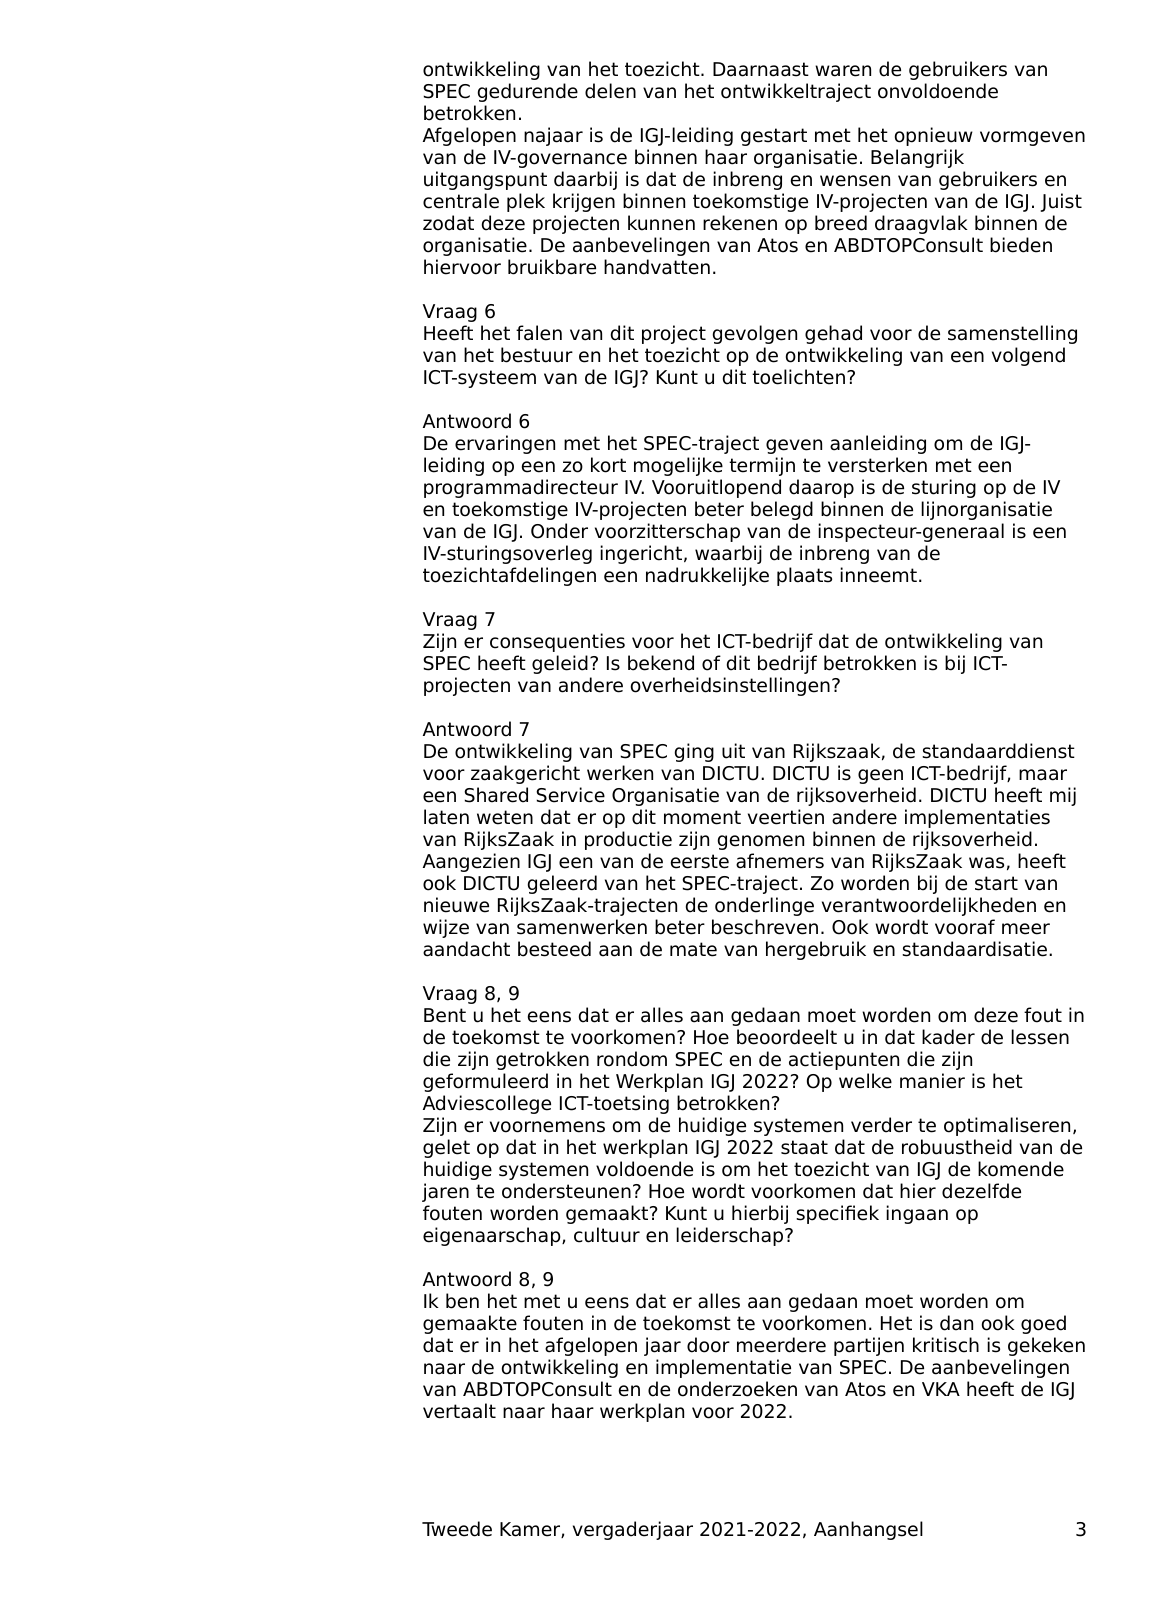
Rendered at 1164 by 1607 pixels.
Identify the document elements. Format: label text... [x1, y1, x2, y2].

text ontwikkeling van het toezicht. Daarnaast waren de gebruikers van SPEC gedurende delen van het ontwikkeltraject onvoldoende betrokken. [422, 59, 1087, 125]
text Antwoord 8, 9 [422, 1269, 1087, 1291]
text Afgelopen najaar is de IGJ-leiding gestart met het opnieuw vormgeven van de IV-governance binnen haar organisatie. Belangrijk uitgangspunt daarbij is dat de inbreng en wensen van gebruikers en centrale plek krijgen binnen toekomstige IV-projecten van de IGJ. Juist zodat deze projecten kunnen rekenen op breed draagvlak binnen de organisatie. De aanbevelingen van Atos en ABDTOPConsult bieden hiervoor bruikbare handvatten. [422, 125, 1087, 279]
text Zijn er voornemens om de huidige systemen verder te optimaliseren, gelet op dat in het werkplan IGJ 2022 staat dat de robuustheid van de huidige systemen voldoende is om het toezicht van IGJ de komende jaren te ondersteunen? Hoe wordt voorkomen dat hier dezelfde fouten worden gemaakt? Kunt u hierbij specifiek ingaan op eigenaarschap, cultuur en leiderschap? [422, 1115, 1087, 1247]
text Ik ben het met u eens dat er alles aan gedaan moet worden om gemaakte fouten in de toekomst te voorkomen. Het is dan ook goed dat er in het afgelopen jaar door meerdere partijen kritisch is gekeken naar de ontwikkeling en implementatie van SPEC. De aanbevelingen van ABDTOPConsult en de onderzoeken van Atos en VKA heeft de IGJ vertaalt naar haar werkplan voor 2022. [422, 1291, 1087, 1423]
text Antwoord 6 [422, 411, 1087, 433]
text De ontwikkeling van SPEC ging uit van Rijkszaak, de standaarddienst voor zaakgericht werken van DICTU. DICTU is geen ICT-bedrijf, maar een Shared Service Organisatie van de rijksoverheid. DICTU heeft mij laten weten dat er op dit moment veertien andere implementaties van RijksZaak in productie zijn genomen binnen de rijksoverheid. [422, 741, 1087, 851]
text De ervaringen met het SPEC-traject geven aanleiding om de IGJ-leiding op een zo kort mogelijke termijn te versterken met een programmadirecteur IV. Vooruitlopend daarop is de sturing op de IV en toekomstige IV-projecten beter belegd binnen de lijnorganisatie van de IGJ. Onder voorzitterschap van de inspecteur-generaal is een IV-sturingsoverleg ingericht, waarbij de inbreng van de toezichtafdelingen een nadrukkelijke plaats inneemt. [422, 433, 1087, 587]
text Heeft het falen van dit project gevolgen gehad voor de samenstelling van het bestuur en het toezicht op de ontwikkeling van een volgend ICT-systeem van de IGJ? Kunt u dit toelichten? [422, 323, 1087, 389]
text Vraag 6 [422, 301, 1087, 323]
text Vraag 7 [422, 609, 1087, 631]
text Antwoord 7 [422, 719, 1087, 741]
text Zijn er consequenties voor het ICT-bedrijf dat de ontwikkeling van SPEC heeft geleid? Is bekend of dit bedrijf betrokken is bij ICT-projecten van andere overheidsinstellingen? [422, 631, 1087, 697]
text Vraag 8, 9 [422, 983, 1087, 1005]
text Bent u het eens dat er alles aan gedaan moet worden om deze fout in de toekomst te voorkomen? Hoe beoordeelt u in dat kader de lessen die zijn getrokken rondom SPEC en de actiepunten die zijn geformuleerd in het Werkplan IGJ 2022? Op welke manier is het Adviescollege ICT-toetsing betrokken? [422, 1005, 1087, 1115]
text Aangezien IGJ een van de eerste afnemers van RijksZaak was, heeft ook DICTU geleerd van het SPEC-traject. Zo worden bij de start van nieuwe RijksZaak-trajecten de onderlinge verantwoordelijkheden en wijze van samenwerken beter beschreven. Ook wordt vooraf meer aandacht besteed aan de mate van hergebruik en standaardisatie. [422, 851, 1087, 961]
